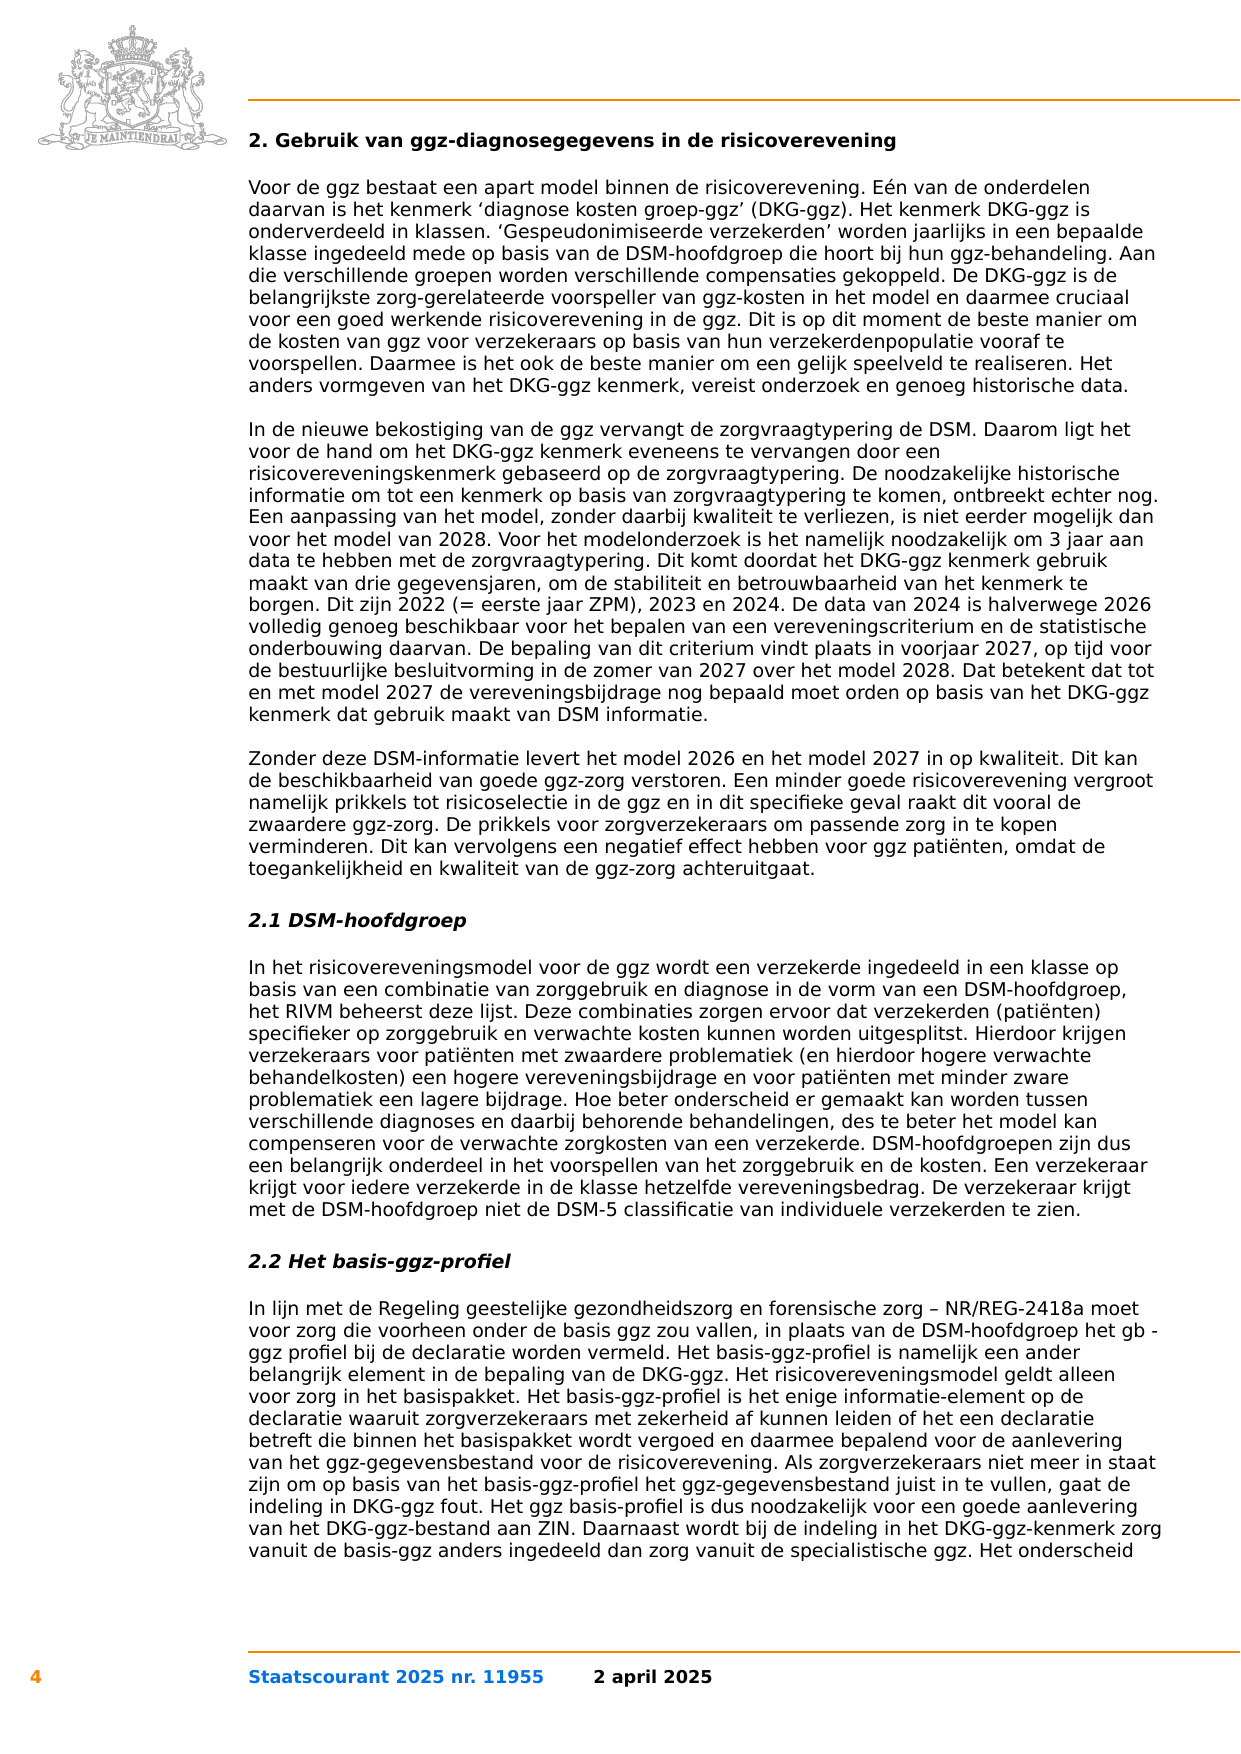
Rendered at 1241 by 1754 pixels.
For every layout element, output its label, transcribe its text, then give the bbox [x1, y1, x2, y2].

subtitle 2.2 Het basis-ggz-profiel [248, 1251, 1163, 1273]
text In lijn met de Regeling geestelijke gezondheidszorg en forensische zorg – NR/REG-2418a moet voor zorg die voorheen onder de basis ggz zou vallen, in plaats van de DSM-hoofdgroep het gb -ggz profiel bij de declaratie worden vermeld. Het basis-ggz-profiel is namelijk een ander belangrijk element in de bepaling van de DKG-ggz. Het risicovereveningsmodel geldt alleen voor zorg in het basispakket. Het basis-ggz-profiel is het enige informatie-element op de declaratie waaruit zorgverzekeraars met zekerheid af kunnen leiden of het een declaratie betreft die binnen het basispakket wordt vergoed en daarmee bepalend voor de aanlevering van het ggz-gegevensbestand voor de risicoverevening. Als zorgverzekeraars niet meer in staat zijn om op basis van het basis-ggz-profiel het ggz-gegevensbestand juist in te vullen, gaat de indeling in DKG-ggz fout. Het ggz basis-profiel is dus noodzakelijk voor een goede aanlevering van het DKG-ggz-bestand aan ZIN. Daarnaast wordt bij de indeling in het DKG-ggz-kenmerk zorg vanuit de basis-ggz anders ingedeeld dan zorg vanuit de specialistische ggz. Het onderscheid [248, 1298, 1163, 1561]
text Voor de ggz bestaat een apart model binnen de risicoverevening. Eén van de onderdelen daarvan is het kenmerk ‘diagnose kosten groep-ggz’ (DKG-ggz). Het kenmerk DKG-ggz is onderverdeeld in klassen. ‘Gespeudonimiseerde verzekerden’ worden jaarlijks in een bepaalde klasse ingedeeld mede op basis van de DSM-hoofdgroep die hoort bij hun ggz-behandeling. Aan die verschillende groepen worden verschillende compensaties gekoppeld. De DKG-ggz is de belangrijkste zorg-gerelateerde voorspeller van ggz-kosten in het model en daarmee cruciaal voor een goed werkende risicoverevening in de ggz. Dit is op dit moment de beste manier om de kosten van ggz voor verzekeraars op basis van hun verzekerdenpopulatie vooraf te voorspellen. Daarmee is het ook de beste manier om een gelijk speelveld te realiseren. Het anders vormgeven van het DKG-ggz kenmerk, vereist onderzoek en genoeg historische data. [248, 177, 1163, 397]
picture [38, 25, 227, 150]
subtitle 2. Gebruik van ggz-diagnosegegevens in de risicoverevening [248, 130, 1163, 152]
text In de nieuwe bekostiging van de ggz vervangt de zorgvraagtypering de DSM. Daarom ligt het voor de hand om het DKG-ggz kenmerk eveneens te vervangen door een risicovereveningskenmerk gebaseerd op de zorgvraagtypering. De noodzakelijke historische informatie om tot een kenmerk op basis van zorgvraagtypering te komen, ontbreekt echter nog. Een aanpassing van het model, zonder daarbij kwaliteit te verliezen, is niet eerder mogelijk dan voor het model van 2028. Voor het modelonderzoek is het namelijk noodzakelijk om 3 jaar aan data te hebben met de zorgvraagtypering. Dit komt doordat het DKG-ggz kenmerk gebruik maakt van drie gegevensjaren, om de stabiliteit en betrouwbaarheid van het kenmerk te borgen. Dit zijn 2022 (= eerste jaar ZPM), 2023 en 2024. De data van 2024 is halverwege 2026 volledig genoeg beschikbaar voor het bepalen van een vereveningscriterium en de statistische onderbouwing daarvan. De bepaling van dit criterium vindt plaats in voorjaar 2027, op tijd voor de bestuurlijke besluitvorming in de zomer van 2027 over het model 2028. Dat betekent dat tot en met model 2027 de vereveningsbijdrage nog bepaald moet orden op basis van het DKG-ggz kenmerk dat gebruik maakt van DSM informatie. [248, 418, 1163, 726]
text Zonder deze DSM-informatie levert het model 2026 en het model 2027 in op kwaliteit. Dit kan de beschikbaarheid van goede ggz-zorg verstoren. Een minder goede risicoverevening vergroot namelijk prikkels tot risicoselectie in de ggz en in dit specifieke geval raakt dit vooral de zwaardere ggz-zorg. De prikkels voor zorgverzekeraars om passende zorg in te kopen verminderen. Dit kan vervolgens een negatief effect hebben voor ggz patiënten, omdat de toegankelijkheid en kwaliteit van de ggz-zorg achteruitgaat. [248, 748, 1163, 880]
text In het risicovereveningsmodel voor de ggz wordt een verzekerde ingedeeld in een klasse op basis van een combinatie van zorggebruik en diagnose in de vorm van een DSM-hoofdgroep, het RIVM beheerst deze lijst. Deze combinaties zorgen ervoor dat verzekerden (patiënten) specifieker op zorggebruik en verwachte kosten kunnen worden uitgesplitst. Hierdoor krijgen verzekeraars voor patiënten met zwaardere problematiek (en hierdoor hogere verwachte behandelkosten) een hogere vereveningsbijdrage en voor patiënten met minder zware problematiek een lagere bijdrage. Hoe beter onderscheid er gemaakt kan worden tussen verschillende diagnoses en daarbij behorende behandelingen, des te beter het model kan compenseren voor de verwachte zorgkosten van een verzekerde. DSM-hoofdgroepen zijn dus een belangrijk onderdeel in het voorspellen van het zorggebruik en de kosten. Een verzekeraar krijgt voor iedere verzekerde in de klasse hetzelfde vereveningsbedrag. De verzekeraar krijgt met de DSM-hoofdgroep niet de DSM-5 classificatie van individuele verzekerden te zien. [248, 957, 1163, 1221]
subtitle 2.1 DSM-hoofdgroep [248, 910, 1163, 932]
